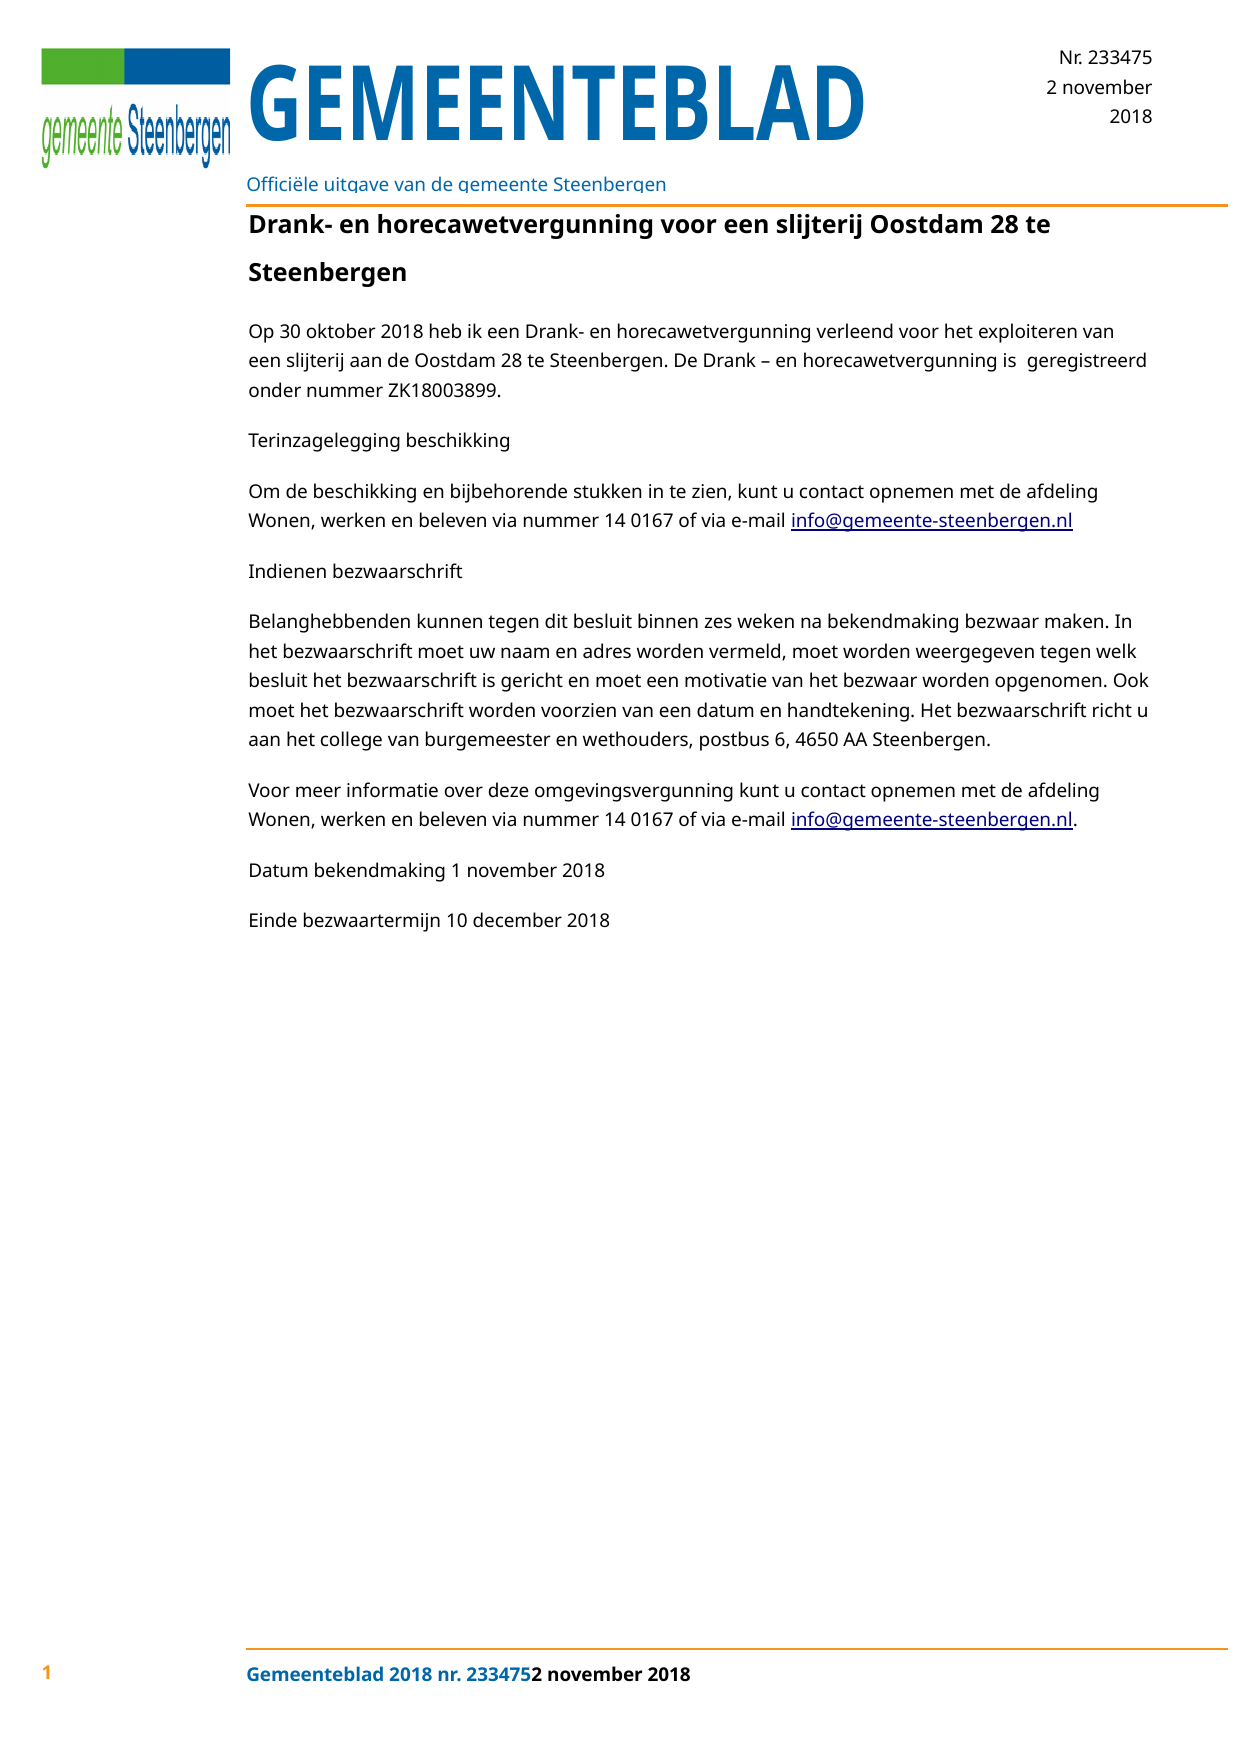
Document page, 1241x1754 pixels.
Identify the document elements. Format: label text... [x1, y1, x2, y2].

text Belanghebbenden kunnen tegen dit besluit binnen zes weken na bekendmaking bezwaar maken. In het bezwaarschrift moet uw naam en adres worden vermeld, moet worden weergegeven tegen welk besluit het bezwaarschrift is gericht en moet een motivatie van het bezwaar worden opgenomen. Ook moet het bezwaarschrift worden voorzien van een datum en handtekening. Het bezwaarschrift richt u aan het college van burgemeester en wethouders, postbus 6, 4650 AA Steenbergen. [248, 608, 1152, 752]
text Terinzagelegging beschikking [248, 427, 1152, 453]
text Op 30 oktober 2018 heb ik een Drank- en horecawetvergunning verleend voor het exploiteren van een slijterij aan de Oostdam 28 te Steenbergen. De Drank – en horecawetvergunning is geregistreerd onder nummer ZK18003899. [248, 318, 1152, 403]
text Voor meer informatie over deze omgevingsvergunning kunt u contact opnemen met de afdeling Wonen, werken en beleven via nummer 14 0167 of via e-mail info@gemeente-steenbergen.nl. [248, 777, 1152, 832]
text Datum bekendmaking 1 november 2018 [248, 857, 1152, 883]
text Indienen bezwaarschrift [248, 558, 1152, 584]
text Drank- en horecawetvergunning voor een slijterij Oostdam 28 te Steenbergen [248, 207, 1152, 288]
picture [41, 47, 231, 172]
text Om de beschikking en bijbehorende stukken in te zien, kunt u contact opnemen met de afdeling Wonen, werken en beleven via nummer 14 0167 of via e-mail info@gemeente-steenbergen.nl [248, 478, 1152, 533]
text Einde bezwaartermijn 10 december 2018 [248, 907, 1152, 933]
